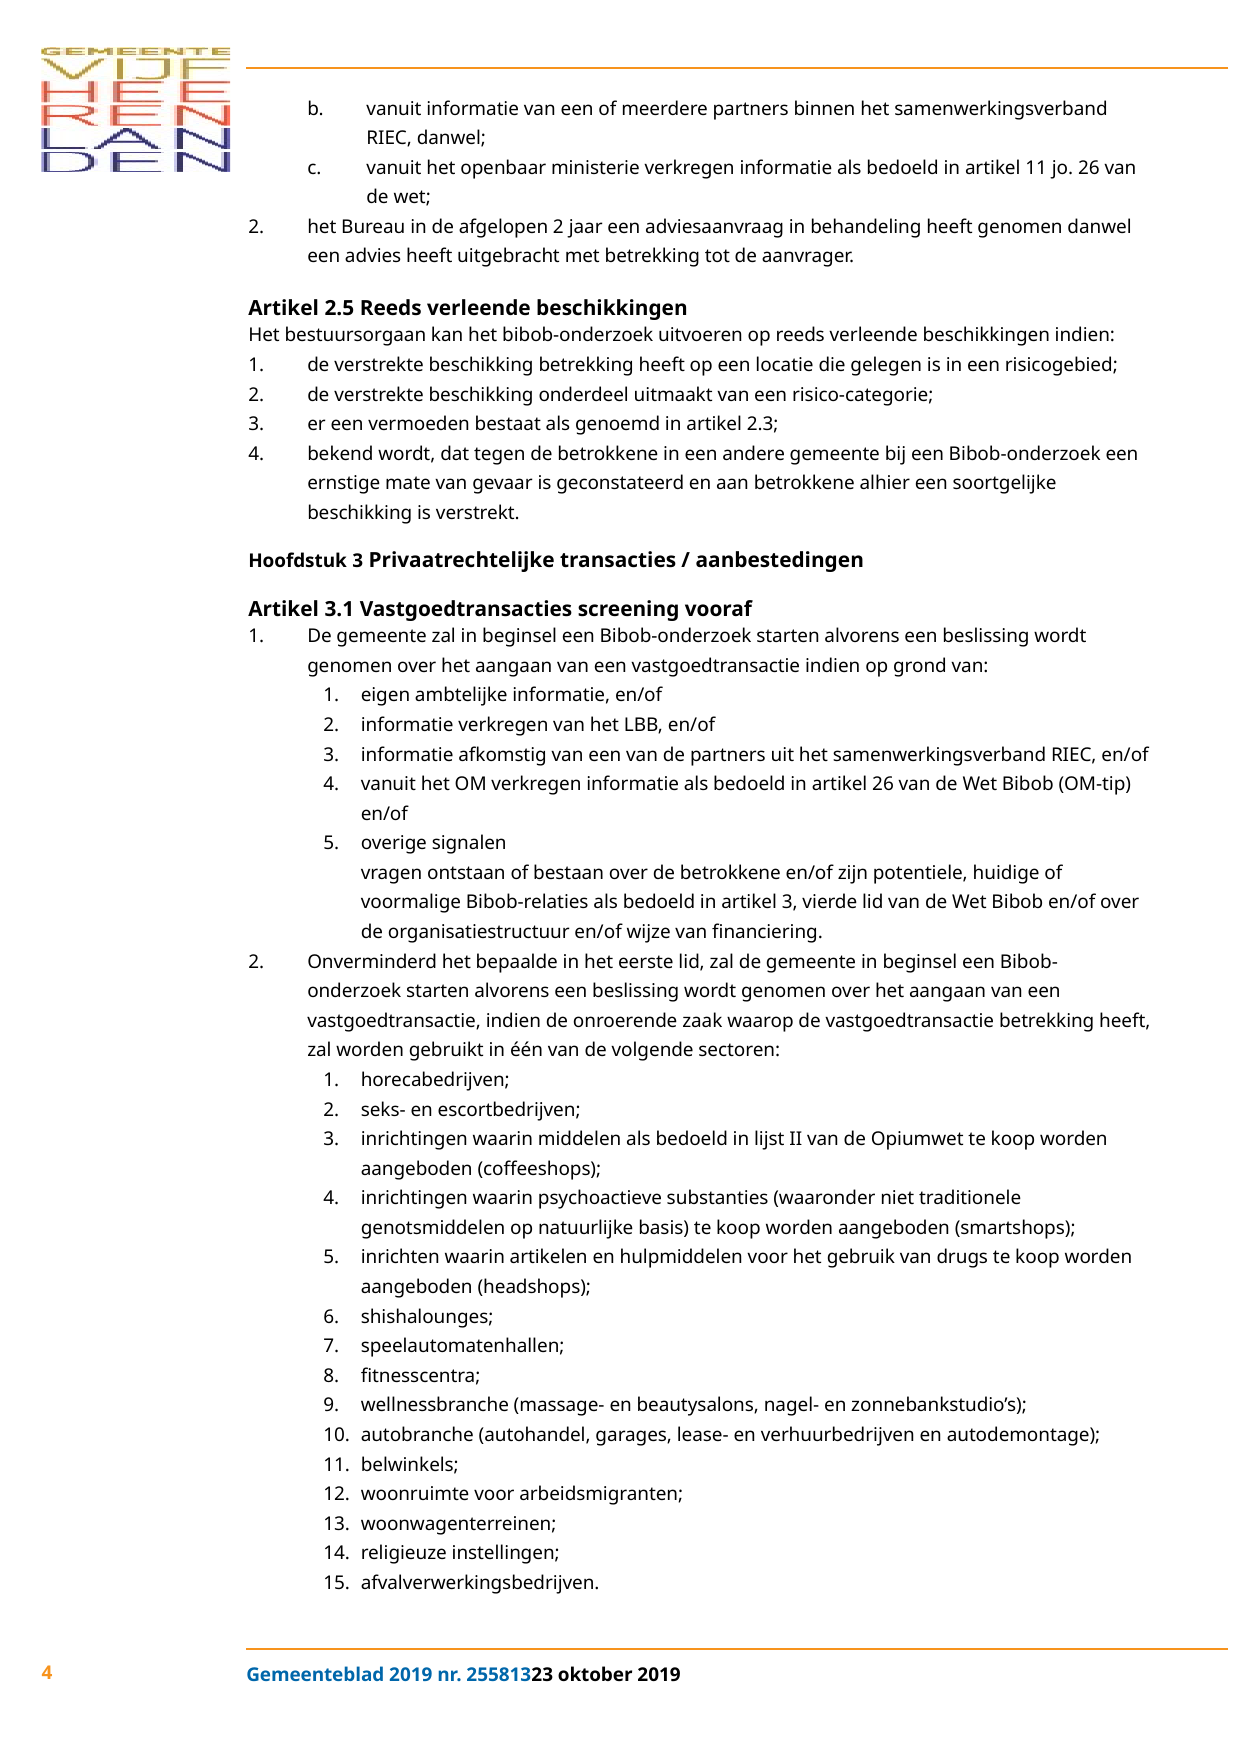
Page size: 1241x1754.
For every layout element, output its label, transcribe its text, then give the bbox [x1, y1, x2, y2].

list bekend wordt, dat tegen de betrokkene in een andere gemeente bij een Bibob-onderzoek een ernstige mate van gevaar is geconstateerd en aan betrokkene alhier een soortgelijke beschikking is verstrekt. [248, 440, 1152, 525]
list afvalverwerkingsbedrijven. [323, 1569, 1152, 1595]
list woonwagenterreinen; [323, 1510, 1152, 1536]
list fitnesscentra; [323, 1362, 1152, 1388]
list shishalounges; [323, 1303, 1152, 1328]
list eigen ambtelijke informatie, en/of [323, 682, 1152, 707]
text Artikel 2.5 Reeds verleende beschikkingen [248, 293, 1152, 322]
list er een vermoeden bestaat als genoemd in artikel 2.3; [248, 410, 1152, 436]
list Onverminderd het bepaalde in het eerste lid, zal de gemeente in beginsel een Bibob-onderzoek starten alvorens een beslissing wordt genomen over het aangaan van een vastgoedtransactie, indien de onroerende zaak waarop de vastgoedtransactie betrekking heeft, zal worden gebruikt in één van de volgende sectoren: [248, 948, 1152, 1062]
list horecabedrijven; [323, 1066, 1152, 1092]
list informatie afkomstig van een van de partners uit het samenwerkingsverband RIEC, en/of [323, 741, 1152, 766]
list inrichten waarin artikelen en hulpmiddelen voor het gebruik van drugs te koop worden aangeboden (headshops); [323, 1244, 1152, 1299]
list inrichtingen waarin middelen als bedoeld in lijst II van de Opiumwet te koop worden aangeboden (coffeeshops); [323, 1125, 1152, 1181]
list autobranche (autohandel, garages, lease- en verhuurbedrijven en autodemontage); [323, 1421, 1152, 1447]
list inrichtingen waarin psychoactieve substanties (waaronder niet traditionele genotsmiddelen op natuurlijke basis) te koop worden aangeboden (smartshops); [323, 1184, 1152, 1240]
list vanuit het OM verkregen informatie als bedoeld in artikel 26 van de Wet Bibob (OM-tip) en/of [323, 770, 1152, 826]
list seks- en escortbedrijven; [323, 1096, 1152, 1121]
list de verstrekte beschikking onderdeel uitmaakt van een risico-categorie; [248, 381, 1152, 406]
text Hoofdstuk 3 Privaatrechtelijke transacties / aanbestedingen [248, 545, 1152, 573]
picture [41, 47, 231, 172]
list wellnessbranche (massage- en beautysalons, nagel- en zonnebankstudio’s); [323, 1392, 1152, 1417]
list vanuit het openbaar ministerie verkregen informatie als bedoeld in artikel 11 jo. 26 van de wet; [307, 154, 1152, 209]
list De gemeente zal in beginsel een Bibob-onderzoek starten alvorens een beslissing wordt genomen over het aangaan van een vastgoedtransactie indien op grond van: [248, 622, 1152, 678]
list speelautomatenhallen; [323, 1332, 1152, 1358]
list belwinkels; [323, 1451, 1152, 1476]
list vragen ontstaan of bestaan over de betrokkene en/of zijn potentiele, huidige of voormalige Bibob-relaties als bedoeld in artikel 3, vierde lid van de Wet Bibob en/of over de organisatiestructuur en/of wijze van financiering. [323, 859, 1152, 944]
text Het bestuursorgaan kan het bibob-onderzoek uitvoeren op reeds verleende beschikkingen indien: [248, 322, 1152, 347]
list religieuze instellingen; [323, 1539, 1152, 1565]
text Artikel 3.1 Vastgoedtransacties screening vooraf [248, 594, 1152, 622]
list de verstrekte beschikking betrekking heeft op een locatie die gelegen is in een risicogebied; [248, 351, 1152, 377]
list woonruimte voor arbeidsmigranten; [323, 1480, 1152, 1506]
list het Bureau in de afgelopen 2 jaar een adviesaanvraag in behandeling heeft genomen danwel een advies heeft uitgebracht met betrekking tot de aanvrager. [248, 213, 1152, 268]
list overige signalen [323, 829, 1152, 855]
list informatie verkregen van het LBB, en/of [323, 711, 1152, 737]
list vanuit informatie van een of meerdere partners binnen het samenwerkingsverband RIEC, danwel; [307, 95, 1152, 150]
